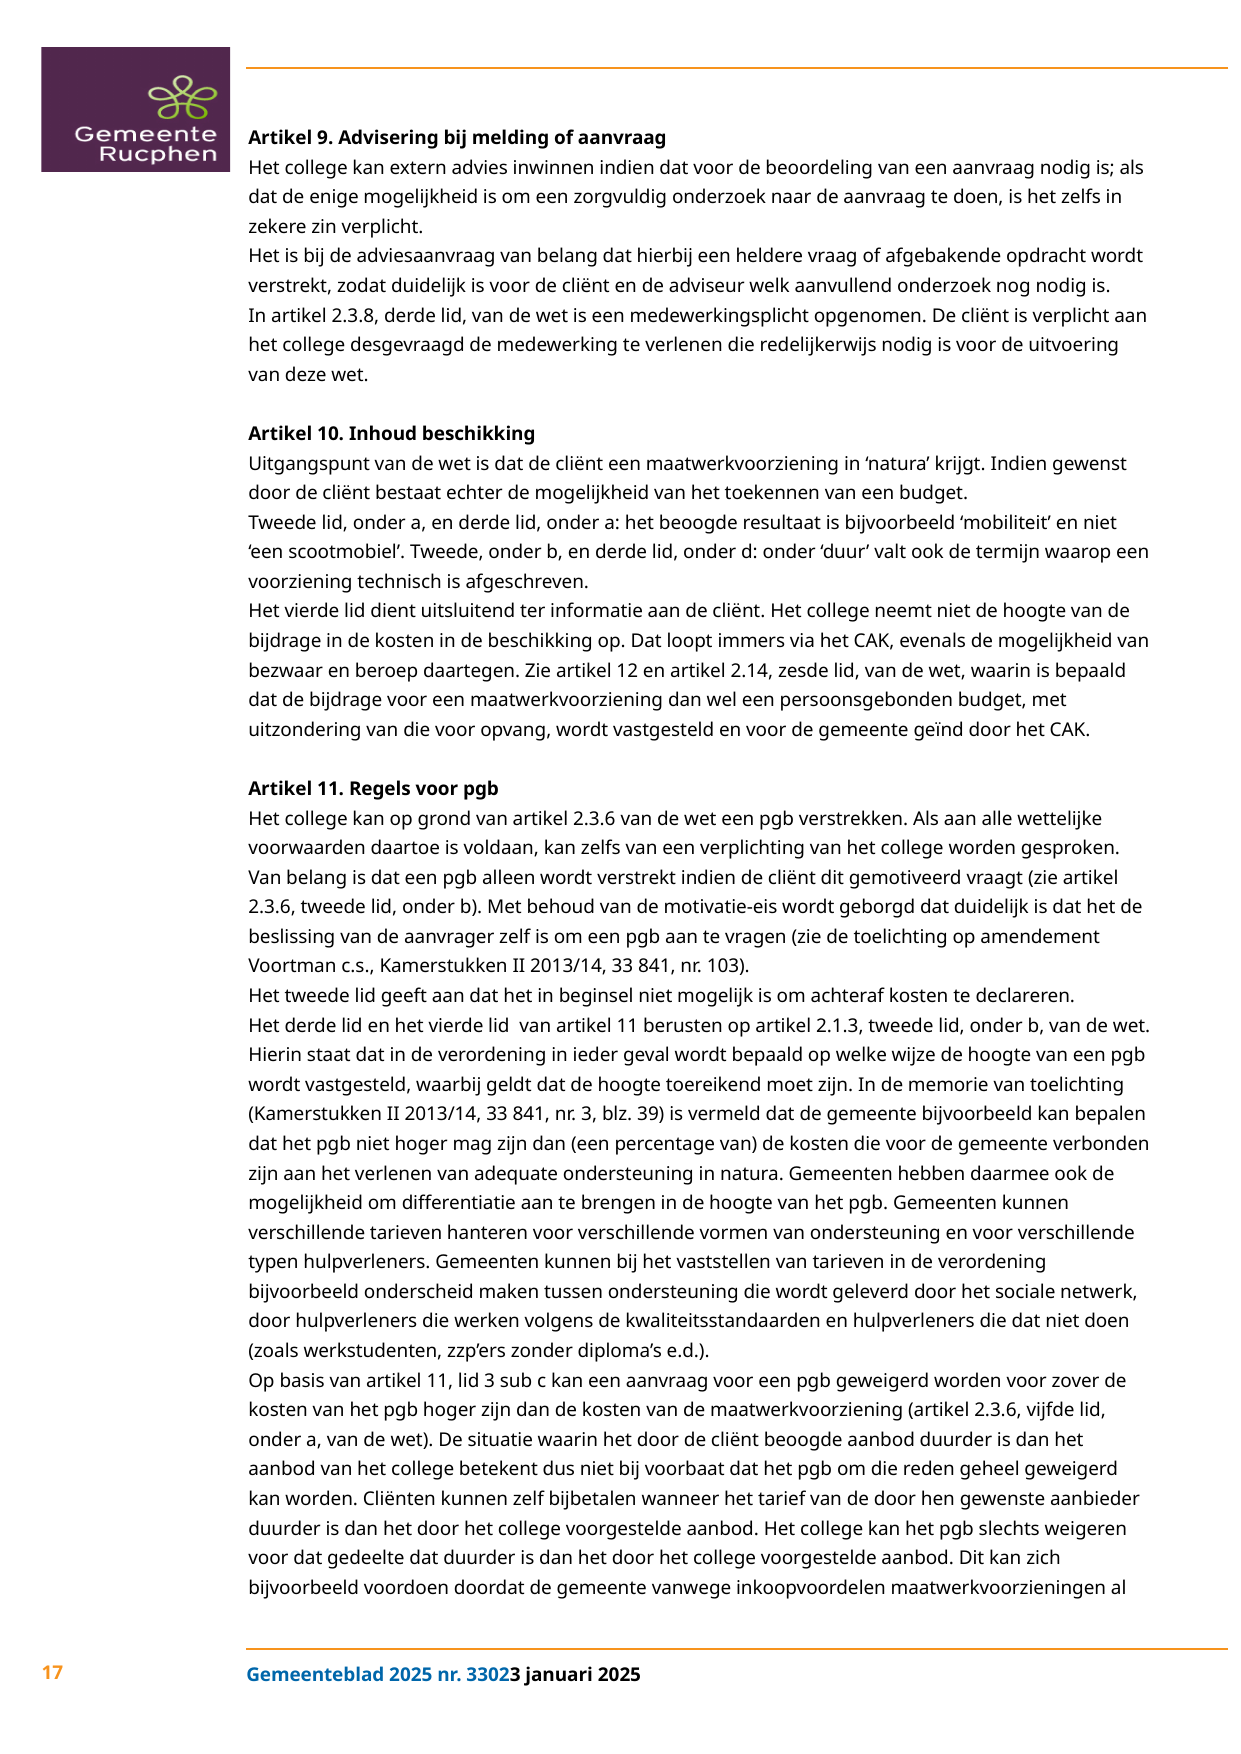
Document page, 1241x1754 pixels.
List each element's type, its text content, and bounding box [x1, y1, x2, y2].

text Het college kan op grond van artikel 2.3.6 van de wet een pgb verstrekken. Als aan alle wettelijke voorwaarden daartoe is voldaan, kan zelfs van een verplichting van het college worden gesproken. Van belang is dat een pgb alleen wordt verstrekt indien de cliёnt dit gemotiveerd vraagt (zie artikel 2.3.6, tweede lid, onder b). Met behoud van de motivatie-eis wordt geborgd dat duidelijk is dat het de beslissing van de aanvrager zelf is om een pgb aan te vragen (zie de toelichting op amendement Voortman c.s., Kamerstukken II 2013/14, 33 841, nr. 103). [248, 805, 1152, 978]
text Het vierde lid dient uitsluitend ter informatie aan de cliënt. Het college neemt niet de hoogte van de bijdrage in de kosten in de beschikking op. Dat loopt immers via het CAK, evenals de mogelijkheid van bezwaar en beroep daartegen. Zie artikel 12 en artikel 2.14, zesde lid, van de wet, waarin is bepaald dat de bijdrage voor een maatwerkvoorziening dan wel een persoonsgebonden budget, met uitzondering van die voor opvang, wordt vastgesteld en voor de gemeente geïnd door het CAK. [248, 598, 1152, 742]
text Het tweede lid geeft aan dat het in beginsel niet mogelijk is om achteraf kosten te declareren. [248, 982, 1152, 1008]
text Op basis van artikel 11, lid 3 sub c kan een aanvraag voor een pgb geweigerd worden voor zover de kosten van het pgb hoger zijn dan de kosten van de maatwerkvoorziening (artikel 2.3.6, vijfde lid, onder a, van de wet). De situatie waarin het door de cliënt beoogde aanbod duurder is dan het aanbod van het college betekent dus niet bij voorbaat dat het pgb om die reden geheel geweigerd kan worden. Cliënten kunnen zelf bijbetalen wanneer het tarief van de door hen gewenste aanbieder duurder is dan het door het college voorgestelde aanbod. Het college kan het pgb slechts weigeren voor dat gedeelte dat duurder is dan het door het college voorgestelde aanbod. Dit kan zich bijvoorbeeld voordoen doordat de gemeente vanwege inkoopvoordelen maatwerkvoorzieningen al [248, 1367, 1152, 1600]
text Tweede lid, onder a, en derde lid, onder a: het beoogde resultaat is bijvoorbeeld ‘mobiliteit’ en niet ‘een scootmobiel’. Tweede, onder b, en derde lid, onder d: onder ‘duur’ valt ook de termijn waarop een voorziening technisch is afgeschreven. [248, 509, 1152, 594]
text Het is bij de adviesaanvraag van belang dat hierbij een heldere vraag of afgebakende opdracht wordt verstrekt, zodat duidelijk is voor de cliënt en de adviseur welk aanvullend onderzoek nog nodig is. [248, 243, 1152, 298]
text In artikel 2.3.8, derde lid, van de wet is een medewerkingsplicht opgenomen. De cliënt is verplicht aan het college desgevraagd de medewerking te verlenen die redelijkerwijs nodig is voor de uitvoering van deze wet. [248, 302, 1152, 387]
text Artikel 10. Inhoud beschikking [248, 420, 1152, 446]
picture [41, 47, 231, 172]
text Artikel 9. Advisering bij melding of aanvraag [248, 124, 1152, 150]
text Artikel 11. Regels voor pgb [248, 775, 1152, 801]
text Uitgangspunt van de wet is dat de cliënt een maatwerkvoorziening in ‘natura’ krijgt. Indien gewenst door de cliënt bestaat echter de mogelijkheid van het toekennen van een budget. [248, 450, 1152, 505]
text Het college kan extern advies inwinnen indien dat voor de beoordeling van een aanvraag nodig is; als dat de enige mogelijkheid is om een zorgvuldig onderzoek naar de aanvraag te doen, is het zelfs in zekere zin verplicht. [248, 154, 1152, 239]
text Het derde lid en het vierde lid van artikel 11 berusten op artikel 2.1.3, tweede lid, onder b, van de wet. Hierin staat dat in de verordening in ieder geval wordt bepaald op welke wijze de hoogte van een pgb wordt vastgesteld, waarbij geldt dat de hoogte toereikend moet zijn. In de memorie van toelichting (Kamerstukken II 2013/14, 33 841, nr. 3, blz. 39) is vermeld dat de gemeente bijvoorbeeld kan bepalen dat het pgb niet hoger mag zijn dan (een percentage van) de kosten die voor de gemeente verbonden zijn aan het verlenen van adequate ondersteuning in natura. Gemeenten hebben daarmee ook de mogelijkheid om differentiatie aan te brengen in de hoogte van het pgb. Gemeenten kunnen verschillende tarieven hanteren voor verschillende vormen van ondersteuning en voor verschillende typen hulpverleners. Gemeenten kunnen bij het vaststellen van tarieven in de verordening bijvoorbeeld onderscheid maken tussen ondersteuning die wordt geleverd door het sociale netwerk, door hulpverleners die werken volgens de kwaliteitsstandaarden en hulpverleners die dat niet doen (zoals werkstudenten, zzp’ers zonder diploma’s e.d.). [248, 1012, 1152, 1363]
